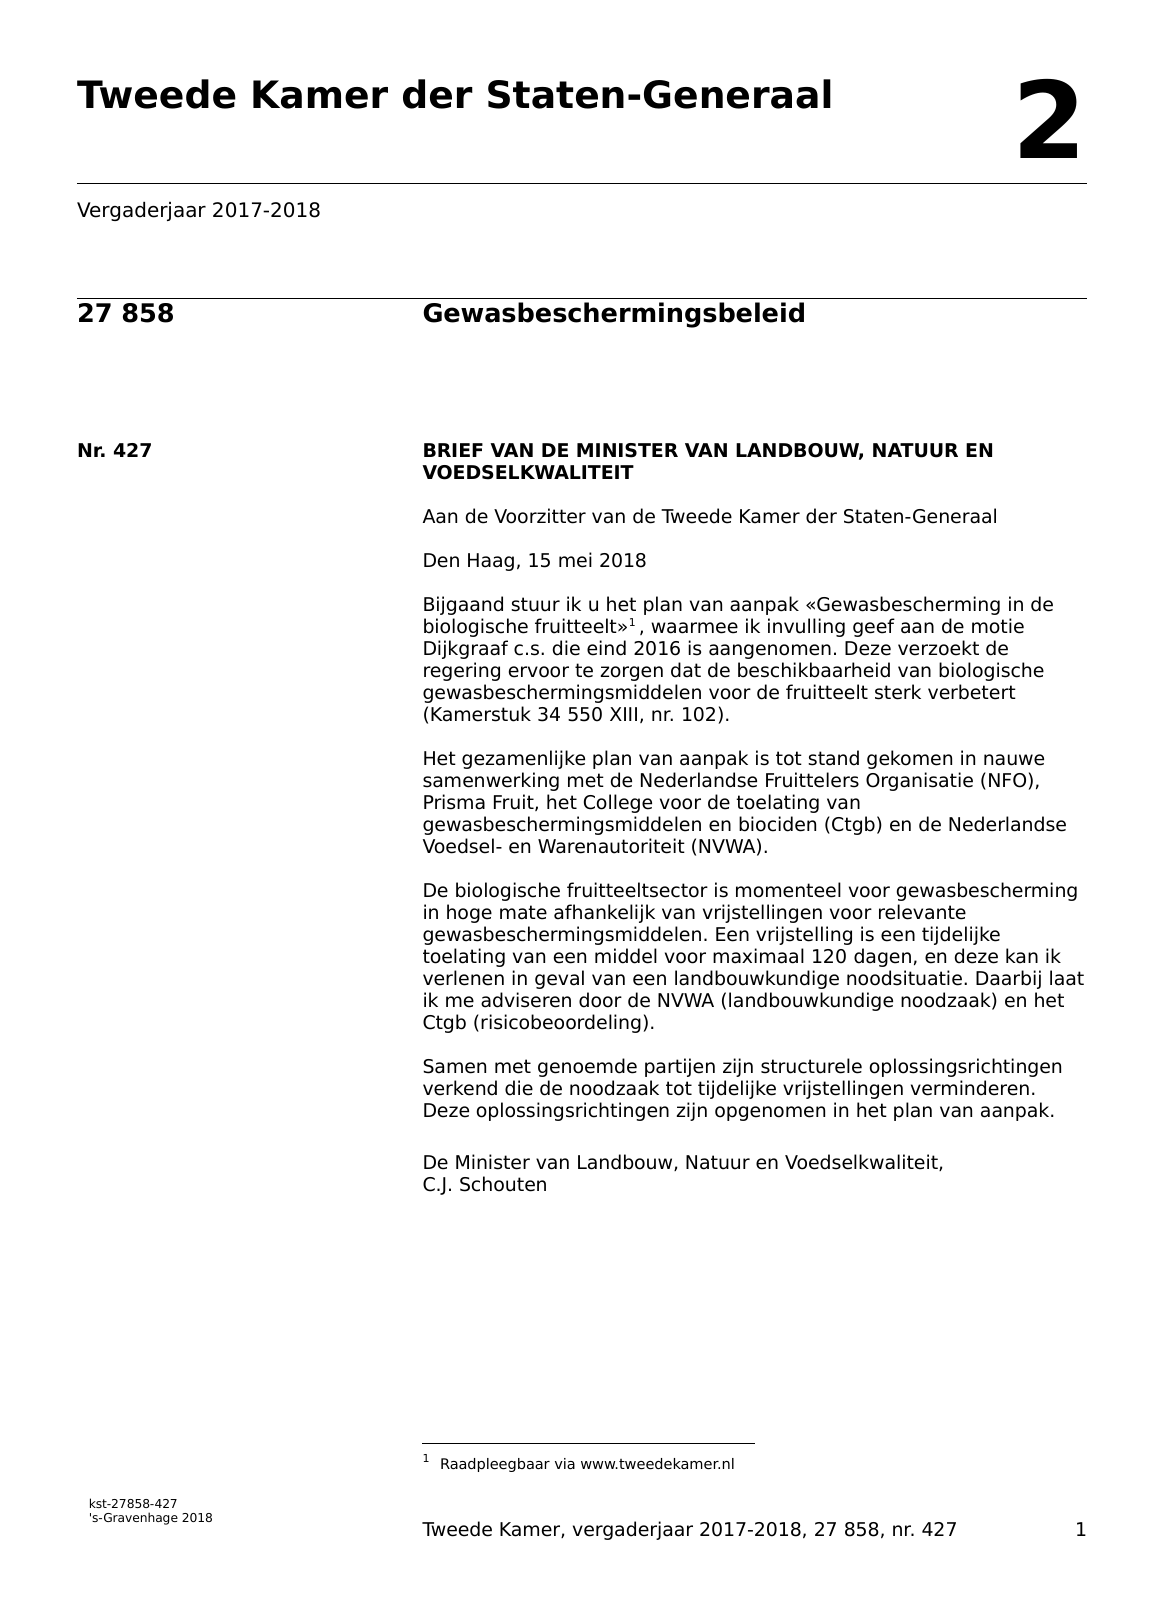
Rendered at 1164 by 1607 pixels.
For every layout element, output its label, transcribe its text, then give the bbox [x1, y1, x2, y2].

table_header Tweede Kamer der Staten-Generaal [77, 59, 886, 183]
text De Minister van Landbouw, Natuur en Voedselkwaliteit, C.J. Schouten [422, 1152, 1087, 1196]
text Raadpleegbaar via www.tweedekamer.nl [422, 1452, 1087, 1474]
text De biologische fruitteeltsector is momenteel voor gewasbescherming in hoge mate afhankelijk van vrijstellingen voor relevante gewasbeschermingsmiddelen. Een vrijstelling is een tijdelijke toelating van een middel voor maximaal 120 dagen, en deze kan ik verlenen in geval van een landbouwkundige noodsituatie. Daarbij laat ik me adviseren door de NVWA (landbouwkundige noodzaak) en het Ctgb (risicobeoordeling). [422, 880, 1087, 1034]
text Den Haag, 15 mei 2018 [422, 550, 1087, 572]
subtitle 27 858 Gewasbeschermingsbeleid [77, 299, 1087, 329]
text Het gezamenlijke plan van aanpak is tot stand gekomen in nauwe samenwerking met de Nederlandse Fruittelers Organisatie (NFO), Prisma Fruit, het College voor de toelating van gewasbeschermingsmiddelen en biociden (Ctgb) en de Nederlandse Voedsel- en Warenautoriteit (NVWA). [422, 748, 1087, 858]
text Aan de Voorzitter van de Tweede Kamer der Staten-Generaal [422, 506, 1087, 528]
text kst-27858-427 [88, 1497, 323, 1511]
text Bijgaand stuur ik u het plan van aanpak «Gewasbescherming in de biologische fruitteelt», waarmee ik invulling geef aan de motie Dijkgraaf c.s. die eind 2016 is aangenomen. Deze verzoekt de regering ervoor te zorgen dat de beschikbaarheid van biologische gewasbeschermingsmiddelen voor de fruitteelt sterk verbetert (Kamerstuk 34 550 XIII, nr. 102). [422, 594, 1087, 726]
table_header 2 [886, 59, 1087, 183]
table_cell Vergaderjaar 2017-2018 [77, 184, 1087, 298]
subtitle Nr. 427 BRIEF VAN DE MINISTER VAN LANDBOUW, NATUUR EN VOEDSELKWALITEIT [77, 440, 1087, 484]
text Samen met genoemde partijen zijn structurele oplossingsrichtingen verkend die de noodzaak tot tijdelijke vrijstellingen verminderen. Deze oplossingsrichtingen zijn opgenomen in het plan van aanpak. [422, 1056, 1087, 1122]
text 's-Gravenhage 2018 [88, 1511, 323, 1525]
